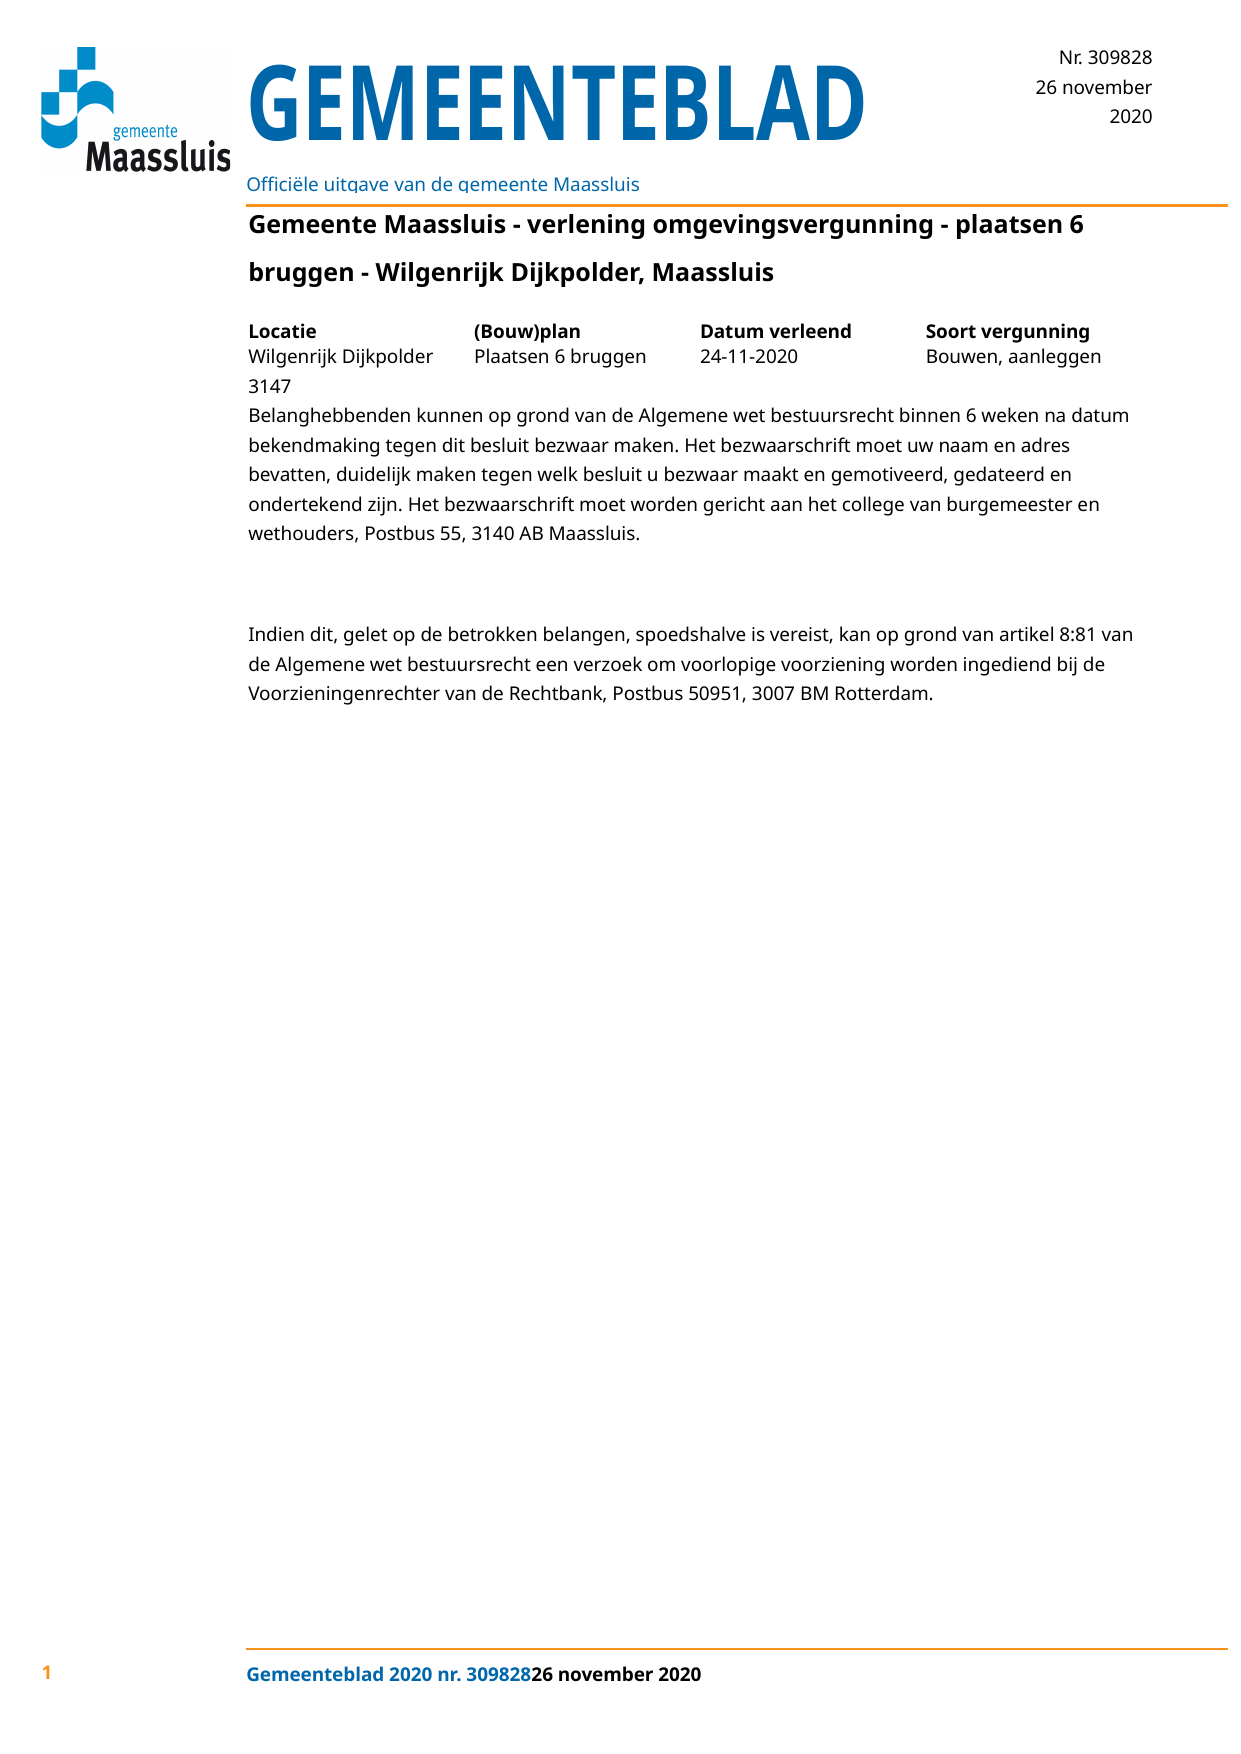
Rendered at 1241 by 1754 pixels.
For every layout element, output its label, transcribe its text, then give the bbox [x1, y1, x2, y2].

text Indien dit, gelet op de betrokken belangen, spoedshalve is vereist, kan op grond van artikel 8:81 van de Algemene wet bestuursrecht een verzoek om voorlopige voorziening worden ingediend bij de Voorzieningenrechter van de Rechtbank, Postbus 50951, 3007 BM Rotterdam. [248, 621, 1152, 706]
table_header Soort vergunning [926, 318, 1152, 344]
table_header Locatie [248, 318, 474, 344]
table_cell 24-11-2020 [700, 344, 926, 399]
table_header (Bouw)plan [474, 318, 700, 344]
table_cell Plaatsen 6 bruggen [474, 344, 700, 399]
picture [41, 47, 77, 92]
table_cell Bouwen, aanleggen [926, 344, 1152, 399]
text Belanghebbenden kunnen op grond van de Algemene wet bestuursrecht binnen 6 weken na datum bekendmaking tegen dit besluit bezwaar maken. Het bezwaarschrift moet uw naam en adres bevatten, duidelijk maken tegen welk besluit u bezwaar maakt en gemotiveerd, gedateerd en ondertekend zijn. Het bezwaarschrift moet worden gericht aan het college van burgemeester en wethouders, Postbus 55, 3140 AB Maassluis. [248, 402, 1152, 546]
text Gemeente Maassluis - verlening omgevingsvergunning - plaatsen 6 bruggen - Wilgenrijk Dijkpolder, Maassluis [248, 207, 1152, 288]
picture [41, 47, 231, 172]
table_cell Wilgenrijk Dijkpolder 3147 [248, 344, 474, 399]
table_header Datum verleend [700, 318, 926, 344]
